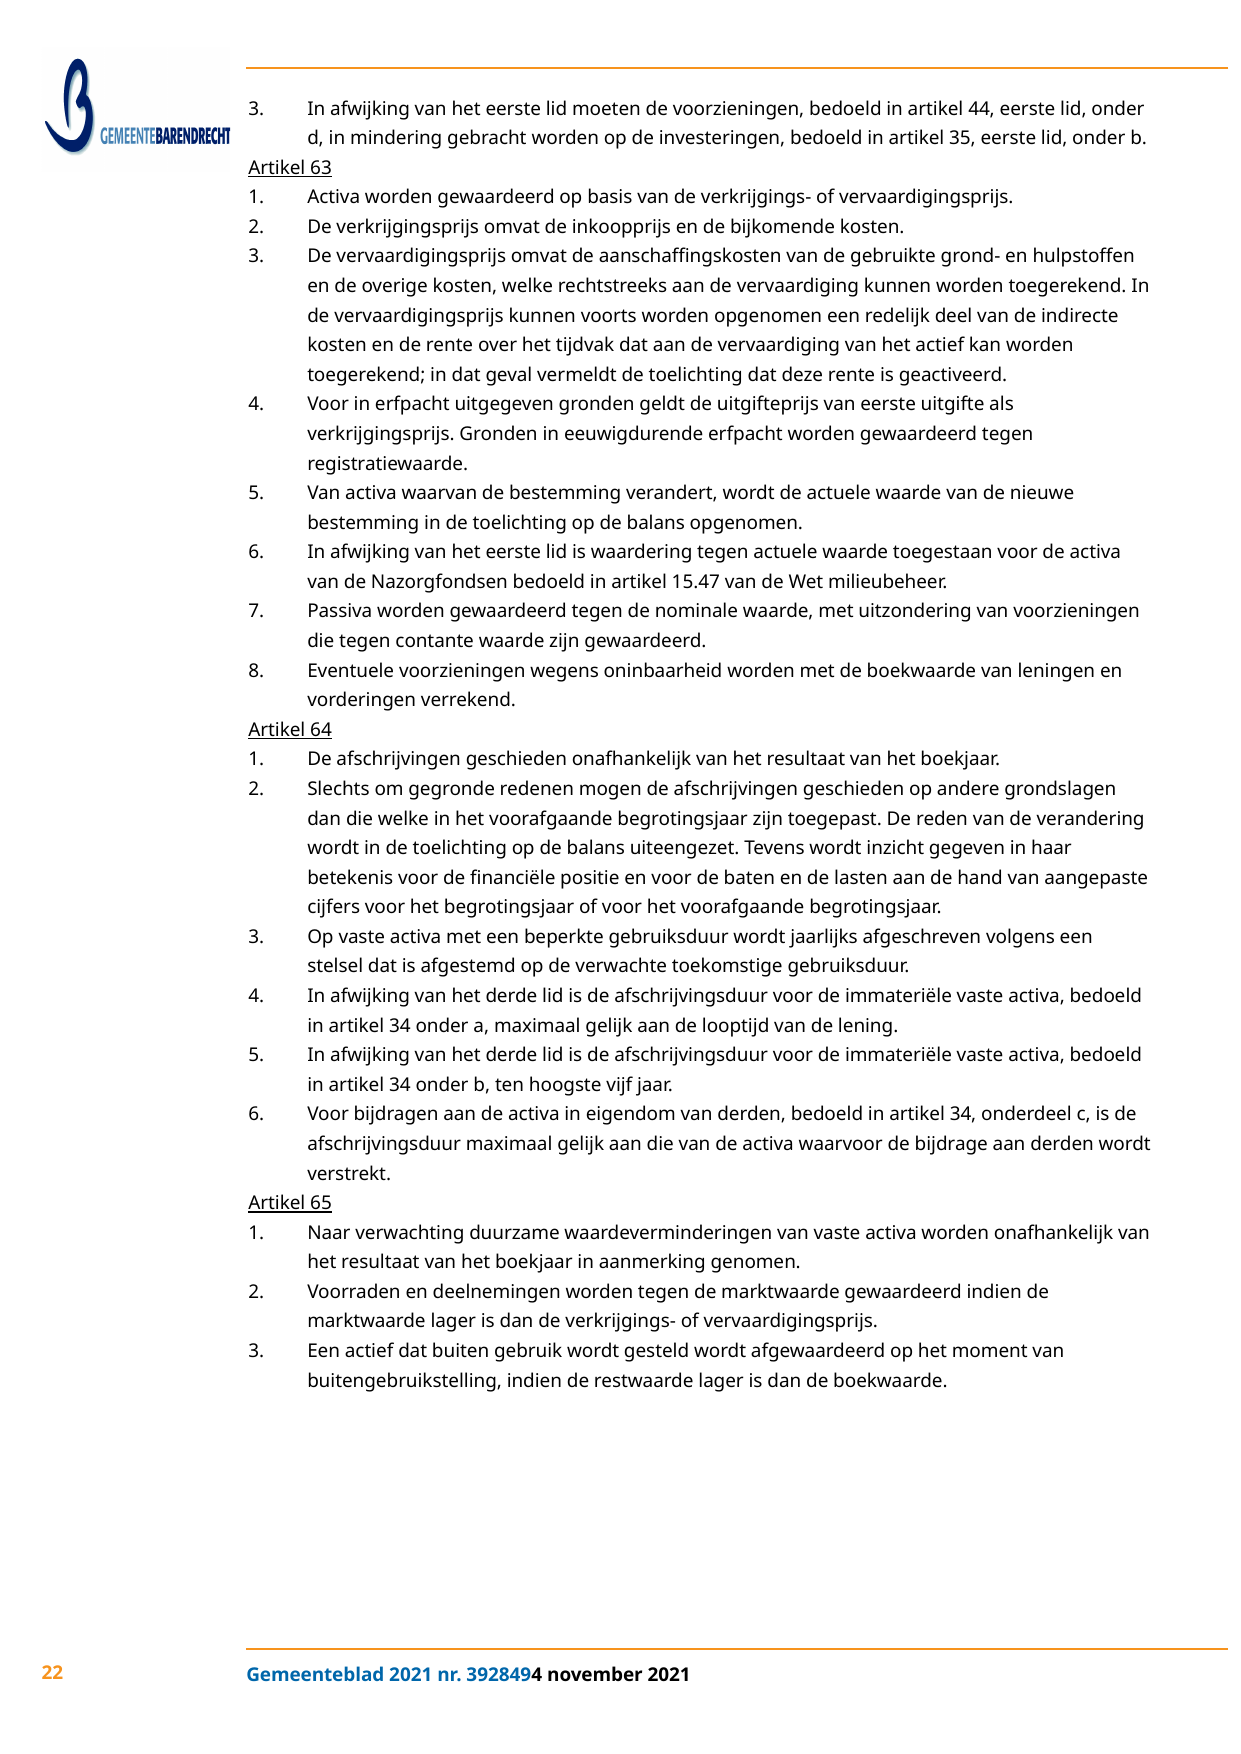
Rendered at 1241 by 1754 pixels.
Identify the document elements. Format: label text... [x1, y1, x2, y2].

list Voor bijdragen aan de activa in eigendom van derden, bedoeld in artikel 34, onderdeel c, is de afschrijvingsduur maximaal gelijk aan die van de activa waarvoor de bijdrage aan derden wordt verstrekt. [248, 1101, 1152, 1186]
list Van activa waarvan de bestemming verandert, wordt de actuele waarde van de nieuwe bestemming in de toelichting op de balans opgenomen. [248, 479, 1152, 535]
list In afwijking van het derde lid is de afschrijvingsduur voor de immateriële vaste activa, bedoeld in artikel 34 onder a, maximaal gelijk aan de looptijd van de lening. [248, 982, 1152, 1038]
list De vervaardigingsprijs omvat de aanschaffingskosten van de gebruikte grond- en hulpstoffen en de overige kosten, welke rechtstreeks aan de vervaardiging kunnen worden toegerekend. In de vervaardigingsprijs kunnen voorts worden opgenomen een redelijk deel van de indirecte kosten en de rente over het tijdvak dat aan de vervaardiging van het actief kan worden toegerekend; in dat geval vermeldt de toelichting dat deze rente is geactiveerd. [248, 243, 1152, 387]
list Voor in erfpacht uitgegeven gronden geldt de uitgifteprijs van eerste uitgifte als verkrijgingsprijs. Gronden in eeuwigdurende erfpacht worden gewaardeerd tegen registratiewaarde. [248, 391, 1152, 476]
list Een actief dat buiten gebruik wordt gesteld wordt afgewaardeerd op het moment van buitengebruikstelling, indien de restwaarde lager is dan de boekwaarde. [248, 1337, 1152, 1393]
list Voorraden en deelnemingen worden tegen de marktwaarde gewaardeerd indien de marktwaarde lager is dan de verkrijgings- of vervaardigingsprijs. [248, 1278, 1152, 1333]
list Slechts om gegronde redenen mogen de afschrijvingen geschieden op andere grondslagen dan die welke in het voorafgaande begrotingsjaar zijn toegepast. De reden van de verandering wordt in de toelichting op de balans uiteengezet. Tevens wordt inzicht gegeven in haar betekenis voor de financiële positie en voor de baten en de lasten aan de hand van aangepaste cijfers voor het begrotingsjaar of voor het voorafgaande begrotingsjaar. [248, 775, 1152, 919]
list Op vaste activa met een beperkte gebruiksduur wordt jaarlijks afgeschreven volgens een stelsel dat is afgestemd op de verwachte toekomstige gebruiksduur. [248, 923, 1152, 978]
list In afwijking van het eerste lid moeten de voorzieningen, bedoeld in artikel 44, eerste lid, onder d, in mindering gebracht worden op de investeringen, bedoeld in artikel 35, eerste lid, onder b. [248, 95, 1152, 150]
text Artikel 63 [248, 154, 1152, 180]
text Artikel 65 [248, 1189, 1152, 1215]
list Passiva worden gewaardeerd tegen de nominale waarde, met uitzondering van voorzieningen die tegen contante waarde zijn gewaardeerd. [248, 598, 1152, 653]
text Artikel 64 [248, 716, 1152, 742]
list De afschrijvingen geschieden onafhankelijk van het resultaat van het boekjaar. [248, 746, 1152, 771]
list In afwijking van het derde lid is de afschrijvingsduur voor de immateriële vaste activa, bedoeld in artikel 34 onder b, ten hoogste vijf jaar. [248, 1041, 1152, 1097]
list De verkrijgingsprijs omvat de inkoopprijs en de bijkomende kosten. [248, 213, 1152, 239]
picture [41, 47, 231, 172]
list Naar verwachting duurzame waardeverminderingen van vaste activa worden onafhankelijk van het resultaat van het boekjaar in aanmerking genomen. [248, 1219, 1152, 1274]
list In afwijking van het eerste lid is waardering tegen actuele waarde toegestaan voor de activa van de Nazorgfondsen bedoeld in artikel 15.47 van de Wet milieubeheer. [248, 538, 1152, 594]
list Eventuele voorzieningen wegens oninbaarheid worden met de boekwaarde van leningen en vorderingen verrekend. [248, 657, 1152, 712]
list Activa worden gewaardeerd op basis van de verkrijgings- of vervaardigingsprijs. [248, 183, 1152, 209]
